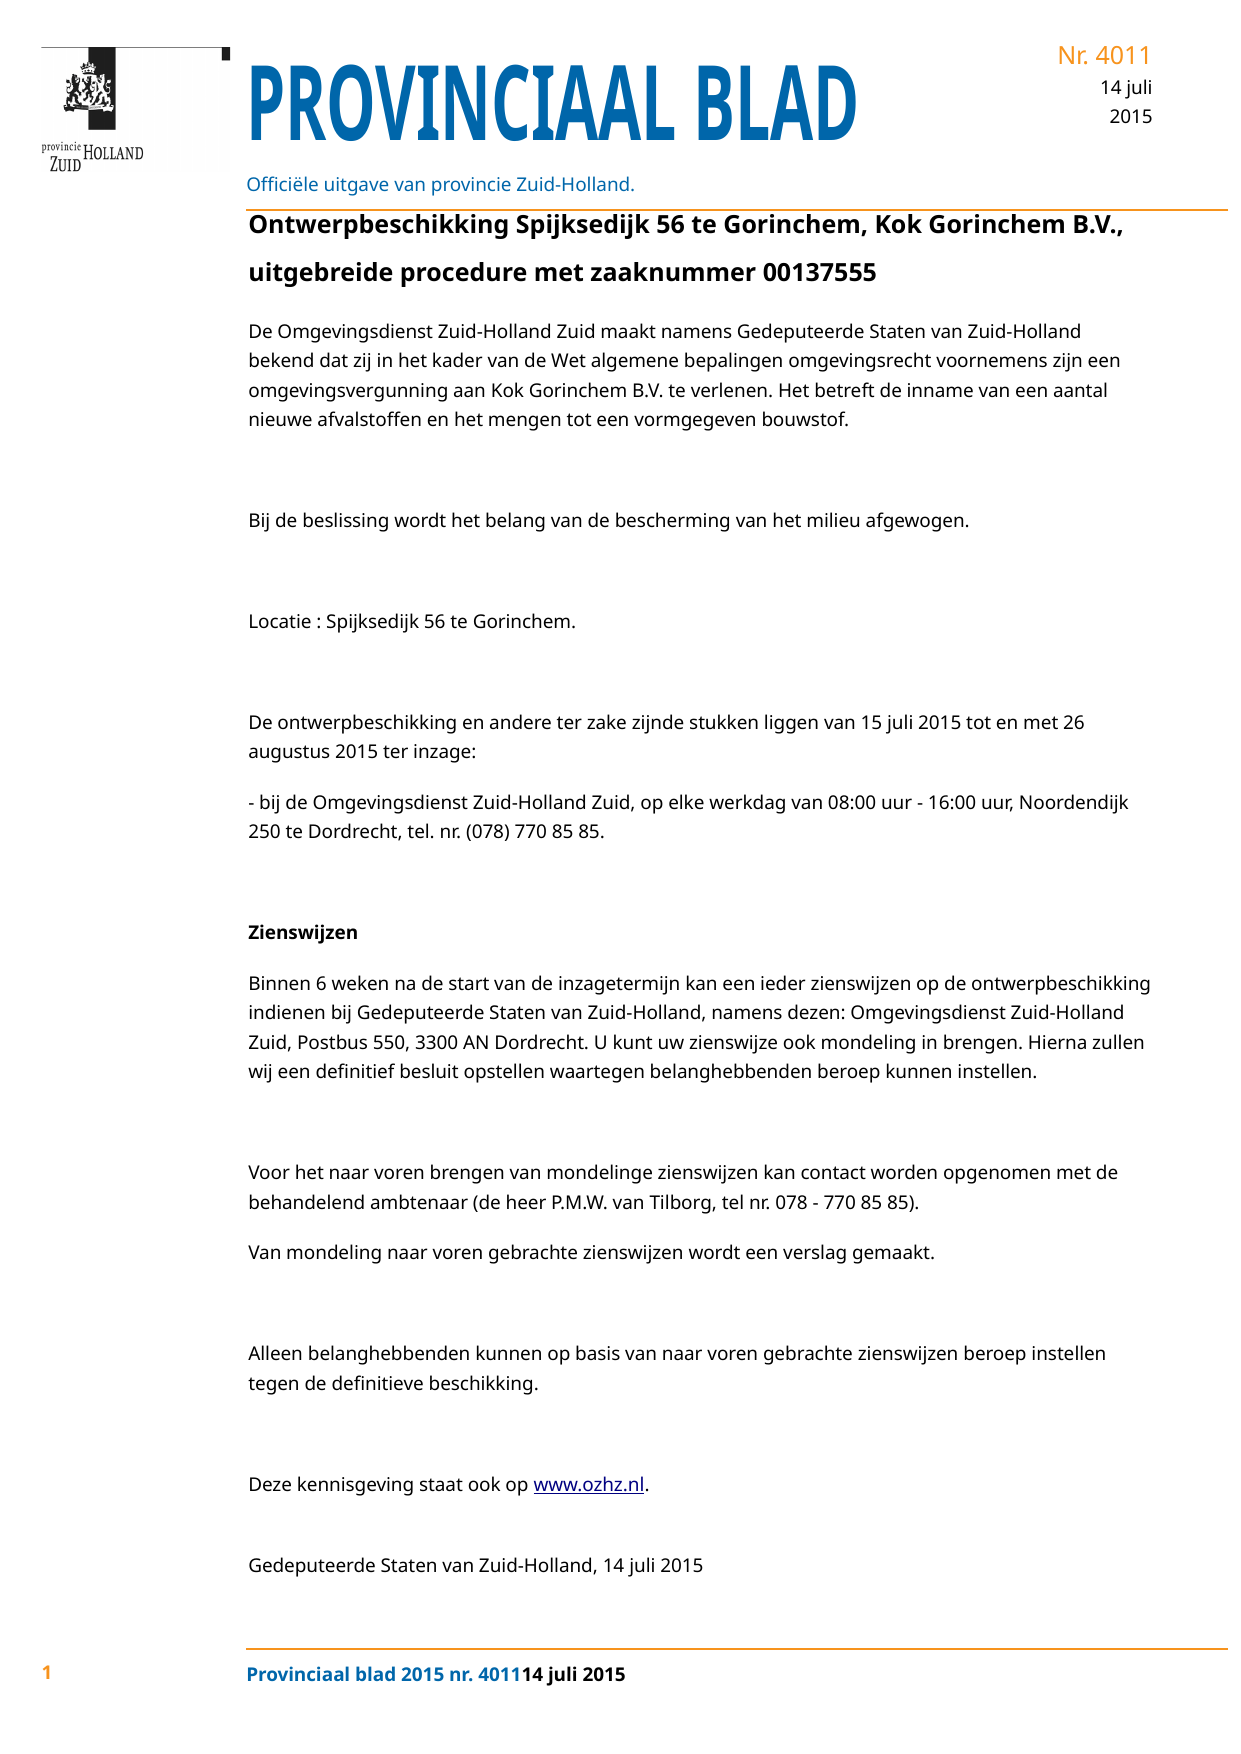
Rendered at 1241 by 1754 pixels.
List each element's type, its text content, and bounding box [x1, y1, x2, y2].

picture [41, 47, 231, 172]
text Binnen 6 weken na de start van de inzagetermijn kan een ieder zienswijzen op de ontwerpbeschikking indienen bij Gedeputeerde Staten van Zuid-Holland, namens dezen: Omgevingsdienst Zuid-Holland Zuid, Postbus 550, 3300 AN Dordrecht. U kunt uw zienswijze ook mondeling in brengen. Hierna zullen wij een definitief besluit opstellen waartegen belanghebbenden beroep kunnen instellen. [248, 970, 1152, 1084]
text Gedeputeerde Staten van Zuid-Holland, 14 juli 2015 [248, 1552, 1152, 1578]
text Bij de beslissing wordt het belang van de bescherming van het milieu afgewogen. [248, 507, 1152, 533]
text - bij de Omgevingsdienst Zuid-Holland Zuid, op elke werkdag van 08:00 uur - 16:00 uur, Noordendijk 250 te Dordrecht, tel. nr. (078) 770 85 85. [248, 789, 1152, 844]
text Ontwerpbeschikking Spijksedijk 56 te Gorinchem, Kok Gorinchem B.V., uitgebreide procedure met zaaknummer 00137555 [248, 211, 1152, 288]
text De ontwerpbeschikking en andere ter zake zijnde stukken liggen van 15 juli 2015 tot en met 26 augustus 2015 ter inzage: [248, 709, 1152, 764]
text Zienswijzen [248, 919, 1152, 945]
text De Omgevingsdienst Zuid-Holland Zuid maakt namens Gedeputeerde Staten van Zuid-Holland bekend dat zij in het kader van de Wet algemene bepalingen omgevingsrecht voornemens zijn een omgevingsvergunning aan Kok Gorinchem B.V. te verlenen. Het betreft de inname van een aantal nieuwe afvalstoffen en het mengen tot een vormgegeven bouwstof. [248, 318, 1152, 432]
text Van mondeling naar voren gebrachte zienswijzen wordt een verslag gemaakt. [248, 1239, 1152, 1265]
text Alleen belanghebbenden kunnen op basis van naar voren gebrachte zienswijzen beroep instellen tegen de definitieve beschikking. [248, 1340, 1152, 1396]
text Locatie : Spijksedijk 56 te Gorinchem. [248, 608, 1152, 634]
text Voor het naar voren brengen van mondelinge zienswijzen kan contact worden opgenomen met de behandelend ambtenaar (de heer P.M.W. van Tilborg, tel nr. 078 - 770 85 85). [248, 1159, 1152, 1215]
text Deze kennisgeving staat ook op www.ozhz.nl. [248, 1471, 1152, 1497]
